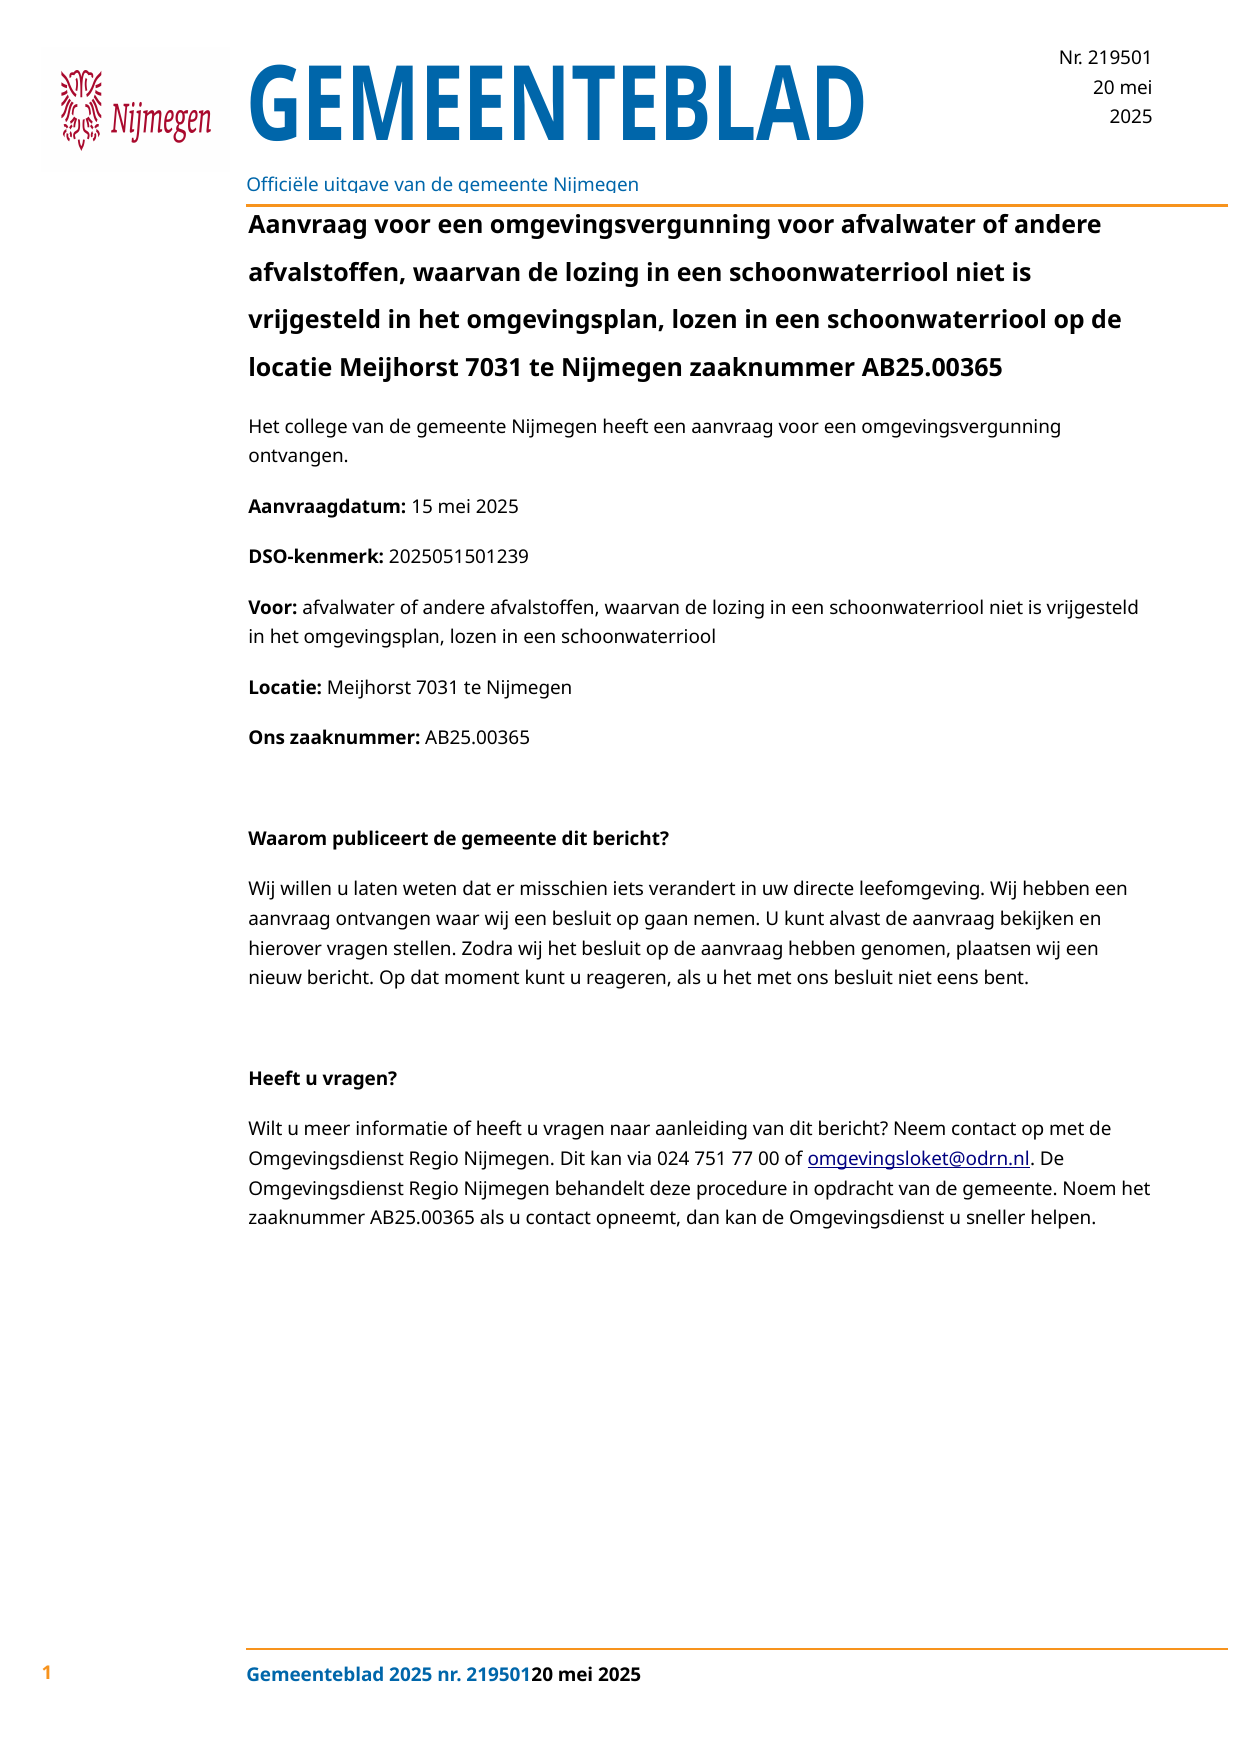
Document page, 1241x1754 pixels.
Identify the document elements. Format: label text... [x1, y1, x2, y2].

text Wilt u meer informatie of heeft u vragen naar aanleiding van dit bericht? Neem contact op met de Omgevingsdienst Regio Nijmegen. Dit kan via 024 751 77 00 of omgevingsloket@odrn.nl. De Omgevingsdienst Regio Nijmegen behandelt deze procedure in opdracht van de gemeente. Noem het zaaknummer AB25.00365 als u contact opneemt, dan kan de Omgevingsdienst u sneller helpen. [248, 1116, 1152, 1230]
text Aanvraagdatum: 15 mei 2025 [248, 493, 1152, 519]
text Voor: afvalwater of andere afvalstoffen, waarvan de lozing in een schoonwaterriool niet is vrijgesteld in het omgevingsplan, lozen in een schoonwaterriool [248, 594, 1152, 649]
text Locatie: Meijhorst 7031 te Nijmegen [248, 674, 1152, 700]
text Ons zaaknummer: AB25.00365 [248, 724, 1152, 750]
text Aanvraag voor een omgevingsvergunning voor afvalwater of andere afvalstoffen, waarvan de lozing in een schoonwaterriool niet is vrijgesteld in het omgevingsplan, lozen in een schoonwaterriool op de locatie Meijhorst 7031 te Nijmegen zaaknummer AB25.00365 [248, 207, 1152, 384]
text Het college van de gemeente Nijmegen heeft een aanvraag voor een omgevingsvergunning ontvangen. [248, 413, 1152, 468]
text Heeft u vragen? [248, 1065, 1152, 1091]
picture [41, 47, 231, 172]
text Wij willen u laten weten dat er misschien iets verandert in uw directe leefomgeving. Wij hebben een aanvraag ontvangen waar wij een besluit op gaan nemen. U kunt alvast de aanvraag bekijken en hierover vragen stellen. Zodra wij het besluit op de aanvraag hebben genomen, plaatsen wij een nieuw bericht. Op dat moment kunt u reageren, als u het met ons besluit niet eens bent. [248, 876, 1152, 990]
text DSO-kenmerk: 2025051501239 [248, 543, 1152, 569]
text Waarom publiceert de gemeente dit bericht? [248, 825, 1152, 851]
